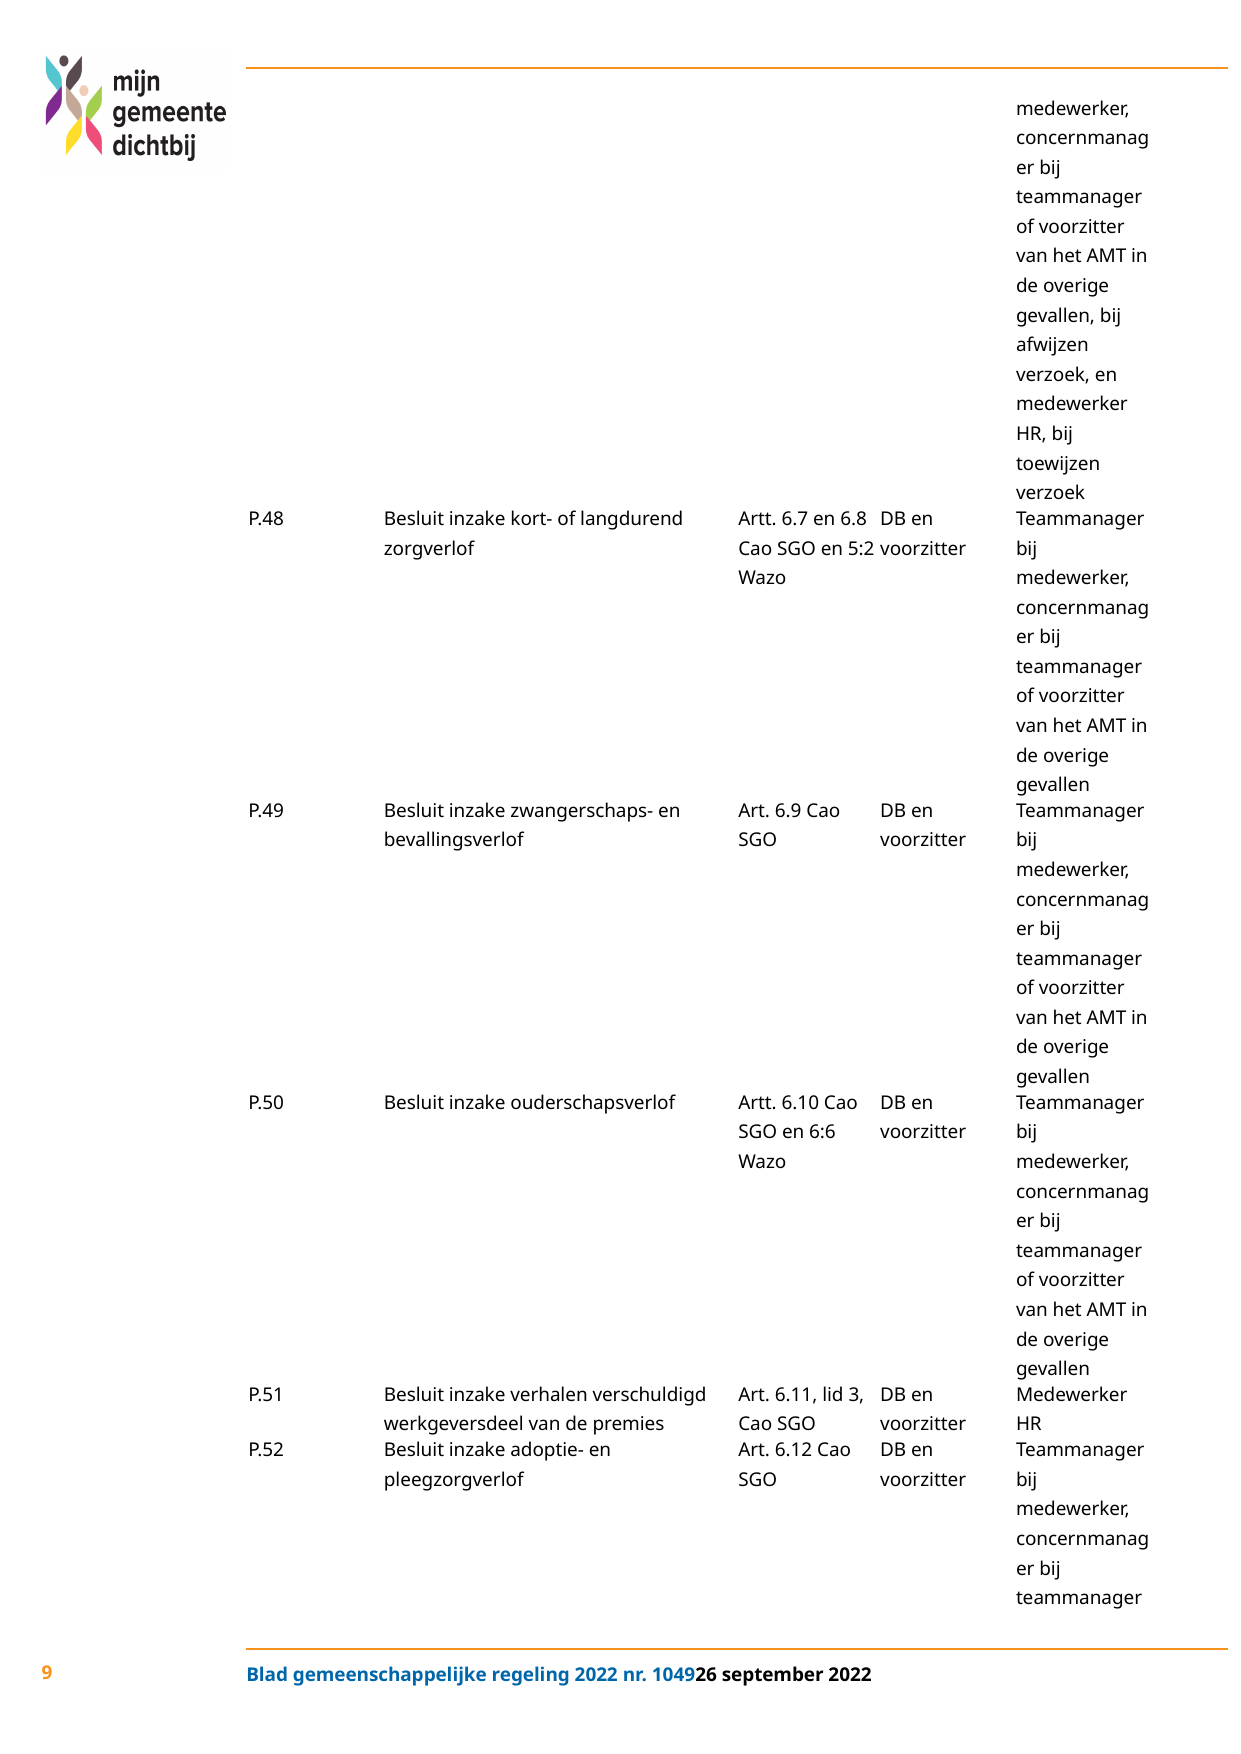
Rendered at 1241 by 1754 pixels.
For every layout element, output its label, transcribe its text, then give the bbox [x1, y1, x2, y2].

table_cell Teammanager bij medewerker, concernmanager bij teammanager of voorzitter van het AMT in de overige gevallen [1016, 505, 1152, 797]
table_cell medewerker, concernmanager bij teammanager of voorzitter van het AMT in de overige gevallen, bij afwijzen verzoek, en medewerker HR, bij toewijzen verzoek [1016, 95, 1152, 505]
table_cell DB en voorzitter [880, 797, 1016, 1089]
table_cell P.50 [248, 1089, 384, 1381]
table_cell Artt. 6.10 Cao SGO en 6:6 Wazo [738, 1089, 880, 1381]
table_cell Besluit inzake adoptie- en pleegzorgverlof [384, 1436, 738, 1610]
table_cell Art. 6.11, lid 3, Cao SGO [738, 1381, 880, 1436]
table_cell Medewerker HR [1016, 1381, 1152, 1436]
table_cell Artt. 6.7 en 6.8 Cao SGO en 5:2 Wazo [738, 505, 880, 797]
table_cell Besluit inzake kort- of langdurend zorgverlof [384, 505, 738, 797]
table_cell DB en voorzitter [880, 1381, 1016, 1436]
table_cell Besluit inzake ouderschapsverlof [384, 1089, 738, 1381]
picture [41, 47, 231, 172]
table_cell P.48 [248, 505, 384, 797]
table_cell Teammanager bij medewerker, concernmanager bij teammanager of voorzitter van het AMT in de overige gevallen [1016, 1089, 1152, 1381]
table_cell [880, 95, 1016, 505]
table_cell [248, 95, 384, 505]
table_cell DB en voorzitter [880, 1436, 1016, 1610]
table_cell P.51 [248, 1381, 384, 1436]
table_cell P.49 [248, 797, 384, 1089]
table_cell [384, 95, 738, 505]
table_cell Art. 6.9 Cao SGO [738, 797, 880, 1089]
table_cell DB en voorzitter [880, 1089, 1016, 1381]
table_cell [738, 95, 880, 505]
table_cell Teammanager bij medewerker, concernmanager bij teammanager of voorzitter van het AMT in de overige gevallen [1016, 797, 1152, 1089]
table_cell Besluit inzake zwangerschaps- en bevallingsverlof [384, 797, 738, 1089]
table_cell P.52 [248, 1436, 384, 1610]
table_cell Teammanager bij medewerker, concernmanager bij teammanager [1016, 1436, 1152, 1610]
table_cell DB en voorzitter [880, 505, 1016, 797]
table_cell Besluit inzake verhalen verschuldigd werkgeversdeel van de premies [384, 1381, 738, 1436]
table_cell Art. 6.12 Cao SGO [738, 1436, 880, 1610]
